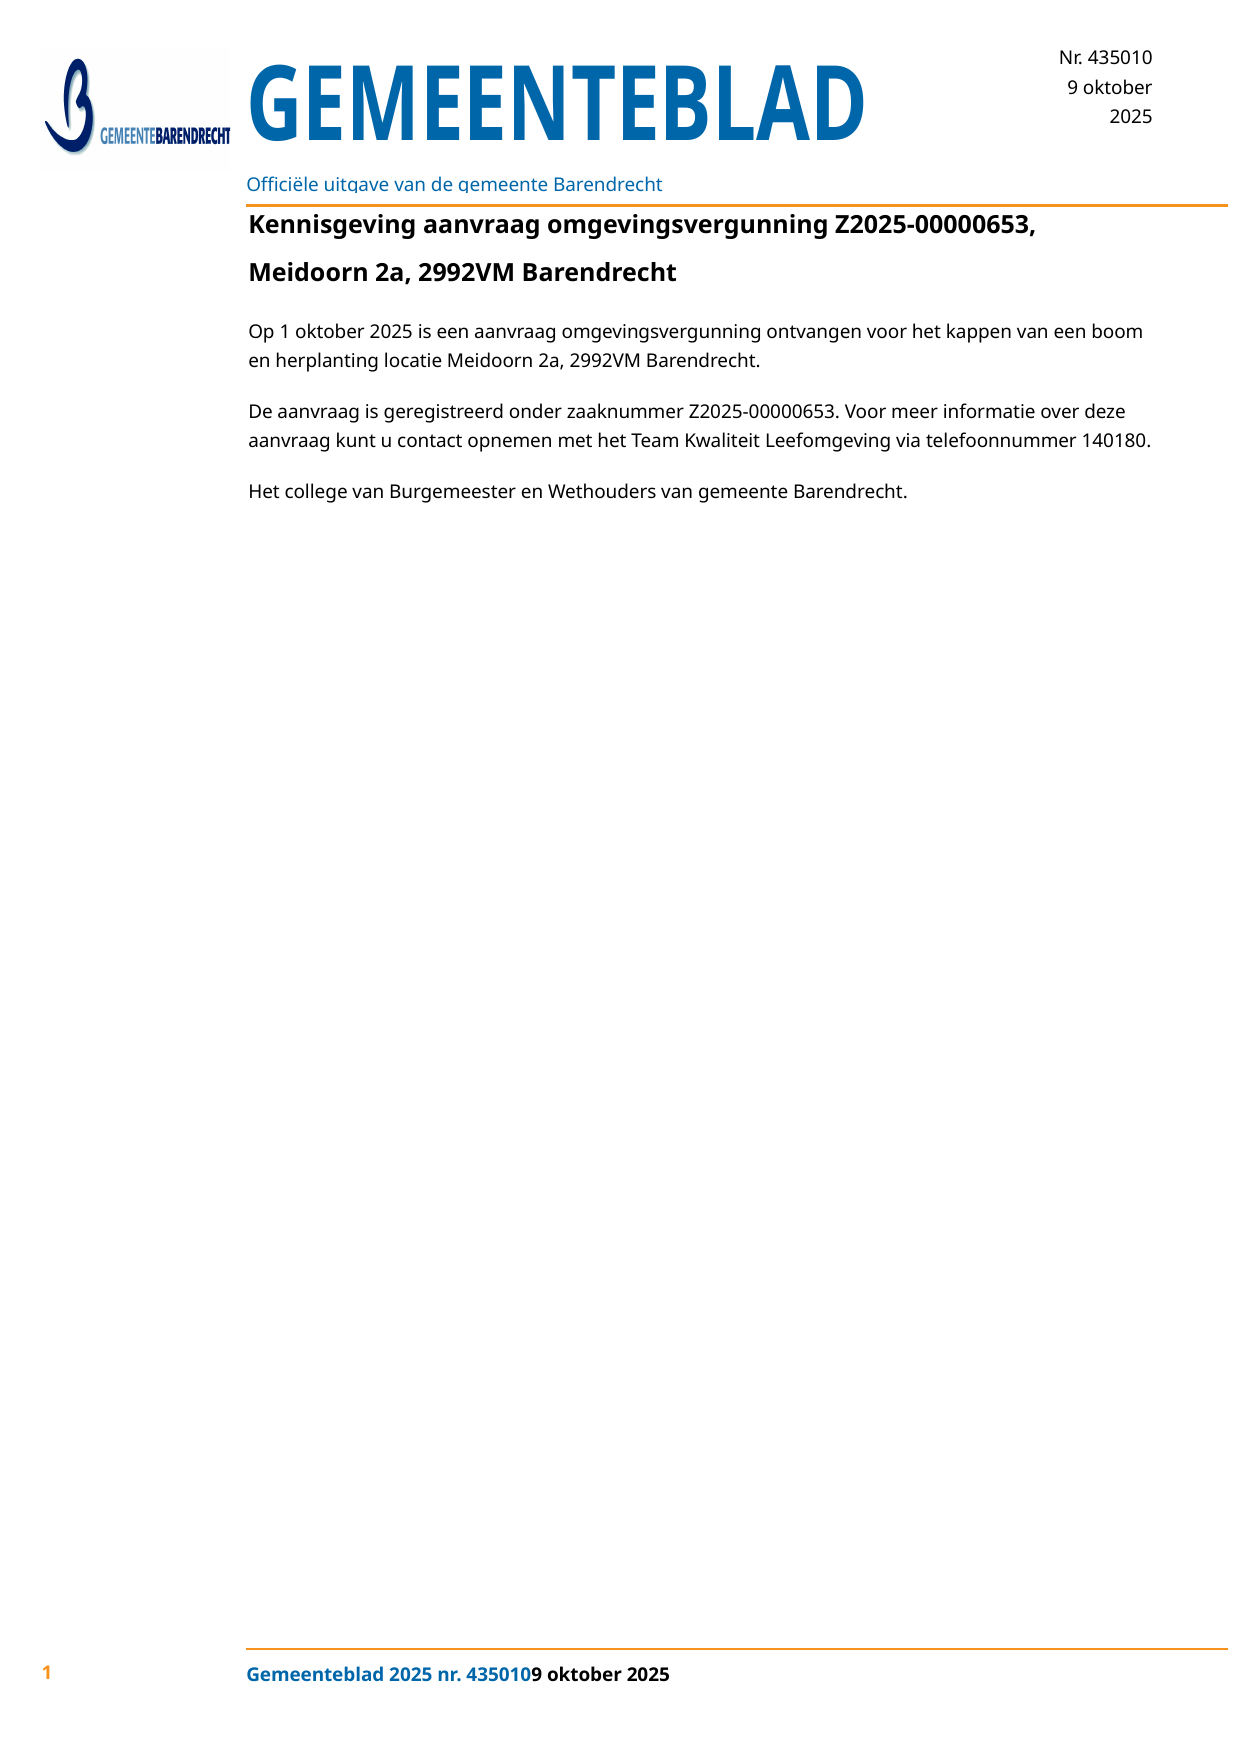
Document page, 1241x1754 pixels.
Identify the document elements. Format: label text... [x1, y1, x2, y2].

text De aanvraag is geregistreerd onder zaaknummer Z2025-00000653. Voor meer informatie over deze aanvraag kunt u contact opnemen met het Team Kwaliteit Leefomgeving via telefoonnummer 140180. [248, 398, 1152, 453]
text Kennisgeving aanvraag omgevingsvergunning Z2025-00000653, Meidoorn 2a, 2992VM Barendrecht [248, 207, 1152, 288]
text Het college van Burgemeester en Wethouders van gemeente Barendrecht. [248, 478, 1152, 504]
text Op 1 oktober 2025 is een aanvraag omgevingsvergunning ontvangen voor het kappen van een boom en herplanting locatie Meidoorn 2a, 2992VM Barendrecht. [248, 318, 1152, 373]
picture [41, 47, 231, 172]
